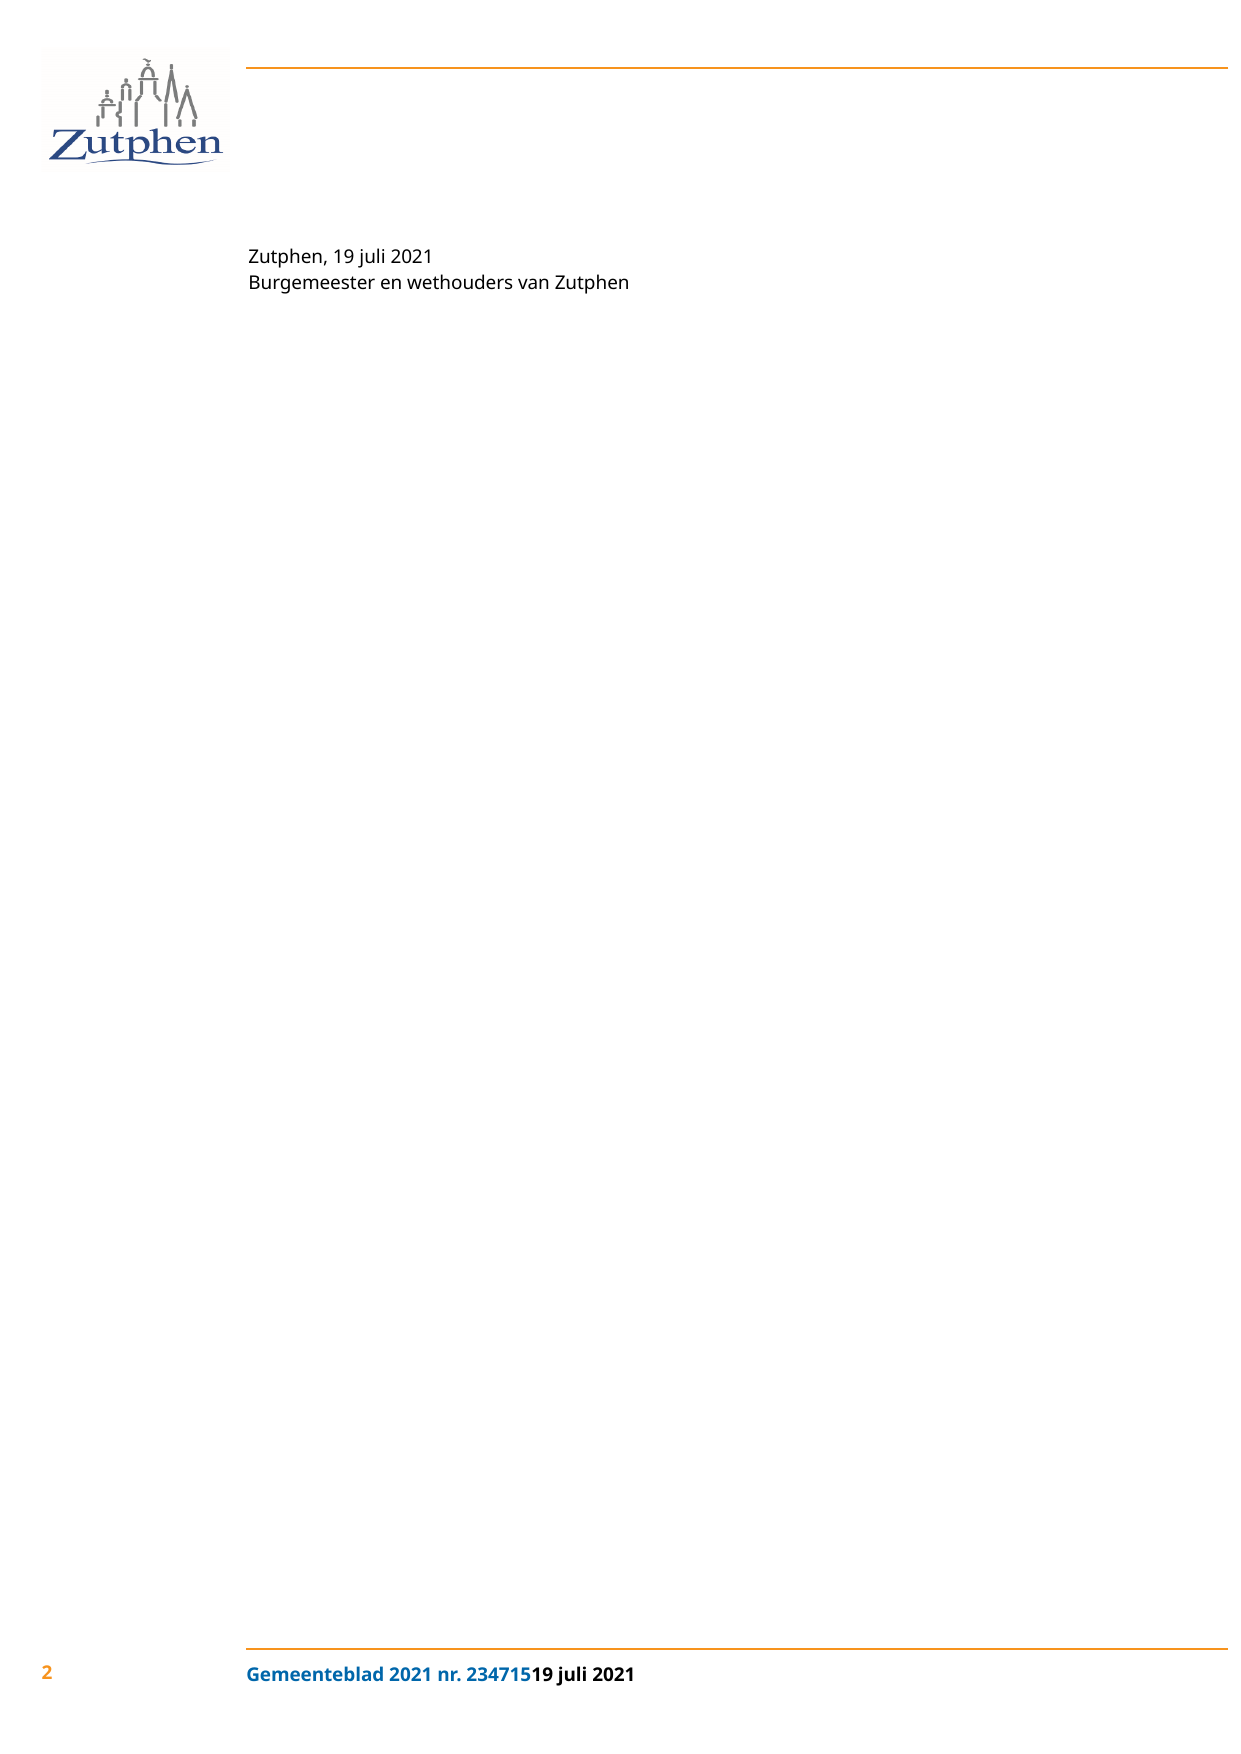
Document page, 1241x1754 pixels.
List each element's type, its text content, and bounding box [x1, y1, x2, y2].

text Burgemeester en wethouders van Zutphen [248, 269, 1152, 295]
text Zutphen, 19 juli 2021 [248, 243, 1152, 269]
picture [41, 47, 231, 172]
